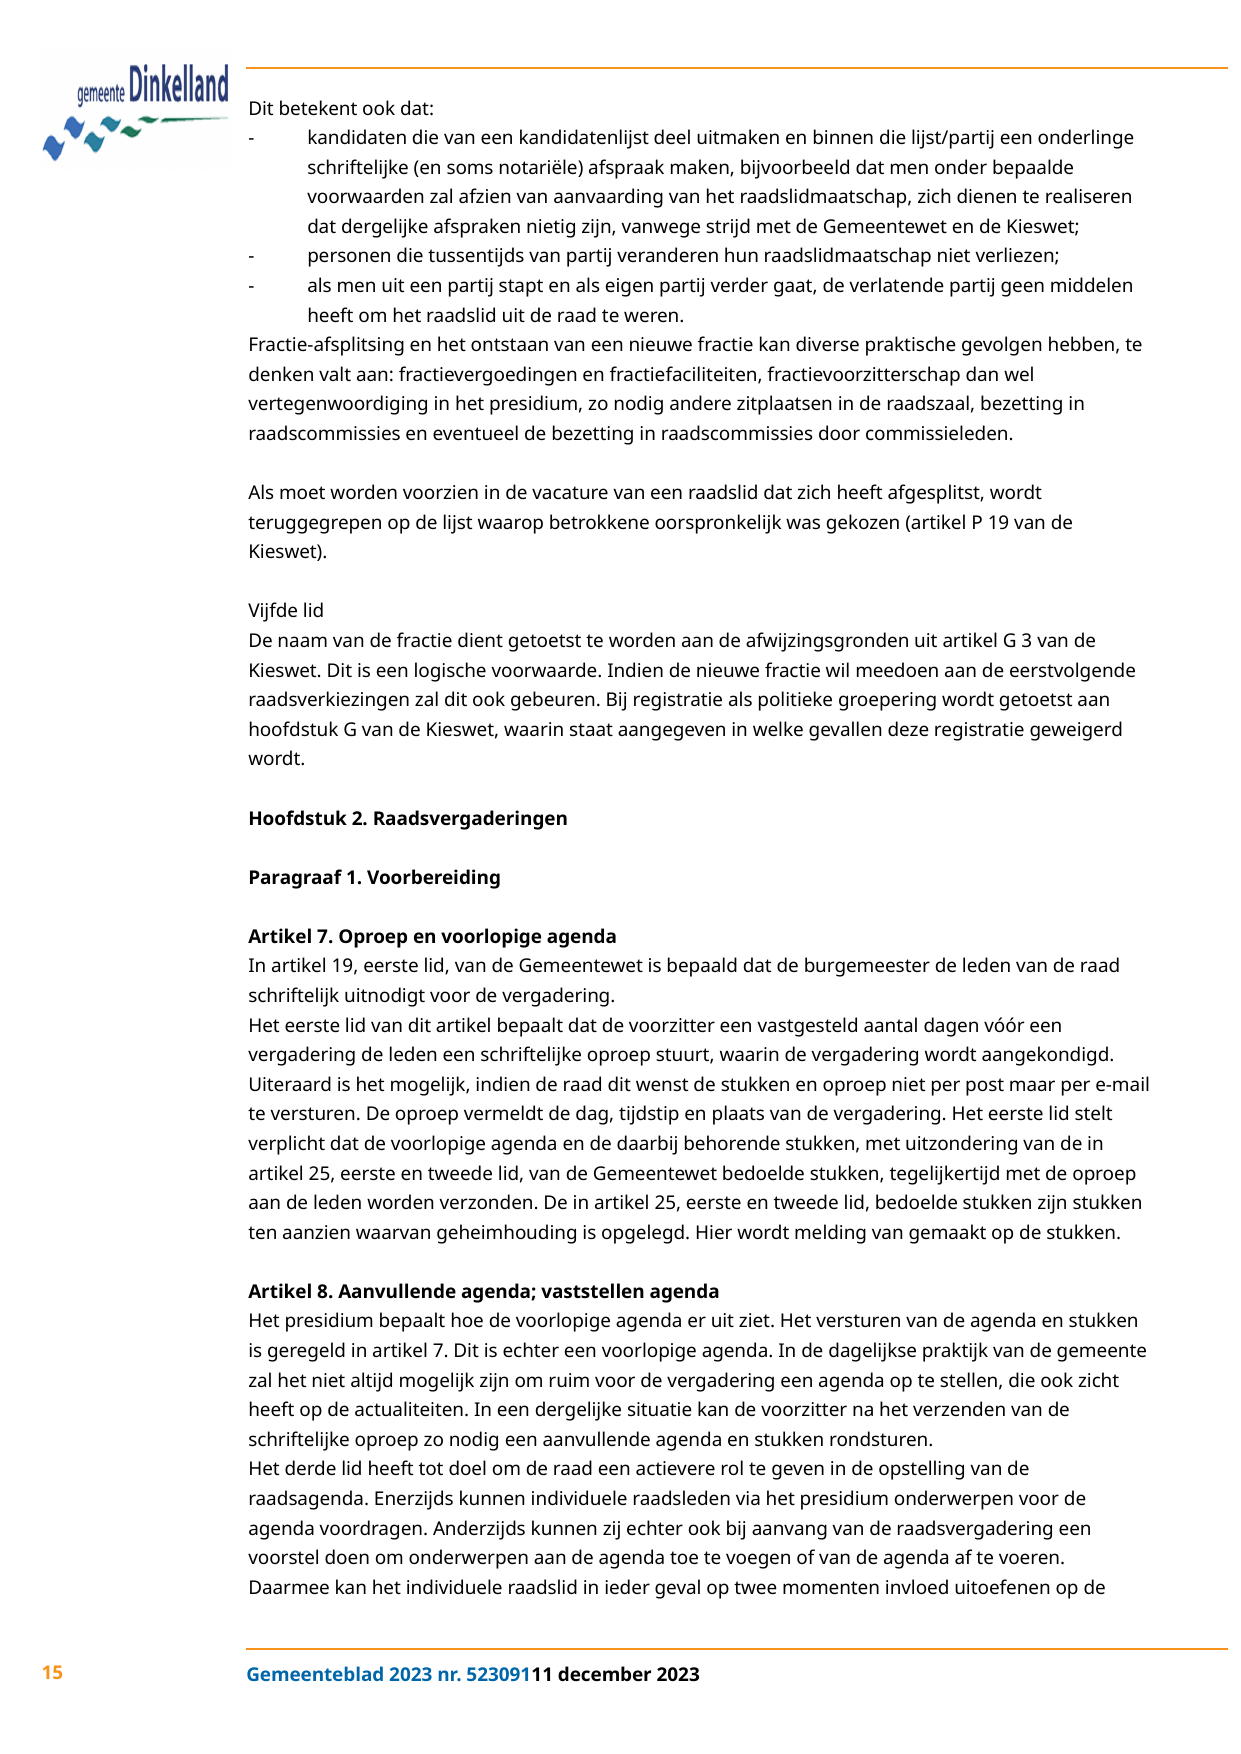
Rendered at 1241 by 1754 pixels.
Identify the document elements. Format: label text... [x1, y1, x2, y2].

list personen die tussentijds van partij veranderen hun raadslidmaatschap niet verliezen; [248, 243, 1152, 268]
text Het derde lid heeft tot doel om de raad een actievere rol te geven in de opstelling van de raadsagenda. Enerzijds kunnen individuele raadsleden via het presidium onderwerpen voor de agenda voordragen. Anderzijds kunnen zij echter ook bij aanvang van de raadsvergadering een voorstel doen om onderwerpen aan de agenda toe te voegen of van de agenda af te voeren. Daarmee kan het individuele raadslid in ieder geval op twee momenten invloed uitoefenen op de [248, 1456, 1152, 1600]
text Het presidium bepaalt hoe de voorlopige agenda er uit ziet. Het versturen van de agenda en stukken is geregeld in artikel 7. Dit is echter een voorlopige agenda. In de dagelijkse praktijk van de gemeente zal het niet altijd mogelijk zijn om ruim voor de vergadering een agenda op te stellen, die ook zicht heeft op de actualiteiten. In een dergelijke situatie kan de voorzitter na het verzenden van de schriftelijke oproep zo nodig een aanvullende agenda en stukken rondsturen. [248, 1308, 1152, 1452]
text In artikel 19, eerste lid, van de Gemeentewet is bepaald dat de burgemeester de leden van de raad schriftelijk uitnodigt voor de vergadering. [248, 953, 1152, 1008]
text Paragraaf 1. Voorbereiding [248, 864, 1152, 890]
picture [41, 47, 231, 172]
text Artikel 8. Aanvullende agenda; vaststellen agenda [248, 1278, 1152, 1304]
text Dit betekent ook dat: [248, 95, 1152, 121]
text Fractie-afsplitsing en het ontstaan van een nieuwe fractie kan diverse praktische gevolgen hebben, te denken valt aan: fractievergoedingen en fractiefaciliteiten, fractievoorzitterschap dan wel vertegenwoordiging in het presidium, zo nodig andere zitplaatsen in de raadszaal, bezetting in raadscommissies en eventueel de bezetting in raadscommissies door commissieleden. [248, 331, 1152, 446]
text Vijfde lid [248, 598, 1152, 623]
text Hoofdstuk 2. Raadsvergaderingen [248, 805, 1152, 831]
list als men uit een partij stapt en als eigen partij verder gaat, de verlatende partij geen middelen heeft om het raadslid uit de raad te weren. [248, 272, 1152, 328]
text Artikel 7. Oproep en voorlopige agenda [248, 923, 1152, 949]
text Als moet worden voorzien in de vacature van een raadslid dat zich heeft afgesplitst, wordt teruggegrepen op de lijst waarop betrokkene oorspronkelijk was gekozen (artikel P 19 van de Kieswet). [248, 479, 1152, 564]
text Het eerste lid van dit artikel bepaalt dat de voorzitter een vastgesteld aantal dagen vóór een vergadering de leden een schriftelijke oproep stuurt, waarin de vergadering wordt aangekondigd. Uiteraard is het mogelijk, indien de raad dit wenst de stukken en oproep niet per post maar per e-mail te versturen. De oproep vermeldt de dag, tijdstip en plaats van de vergadering. Het eerste lid stelt verplicht dat de voorlopige agenda en de daarbij behorende stukken, met uitzondering van de in artikel 25, eerste en tweede lid, van de Gemeentewet bedoelde stukken, tegelijkertijd met de oproep aan de leden worden verzonden. De in artikel 25, eerste en tweede lid, bedoelde stukken zijn stukken ten aanzien waarvan geheimhouding is opgelegd. Hier wordt melding van gemaakt op de stukken. [248, 1012, 1152, 1245]
list kandidaten die van een kandidatenlijst deel uitmaken en binnen die lijst/partij een onderlinge schriftelijke (en soms notariële) afspraak maken, bijvoorbeeld dat men onder bepaalde voorwaarden zal afzien van aanvaarding van het raadslidmaatschap, zich dienen te realiseren dat dergelijke afspraken nietig zijn, vanwege strijd met de Gemeentewet en de Kieswet; [248, 124, 1152, 239]
text De naam van de fractie dient getoetst te worden aan de afwijzingsgronden uit artikel G 3 van de Kieswet. Dit is een logische voorwaarde. Indien de nieuwe fractie wil meedoen aan de eerstvolgende raadsverkiezingen zal dit ook gebeuren. Bij registratie als politieke groepering wordt getoetst aan hoofdstuk G van de Kieswet, waarin staat aangegeven in welke gevallen deze registratie geweigerd wordt. [248, 627, 1152, 771]
